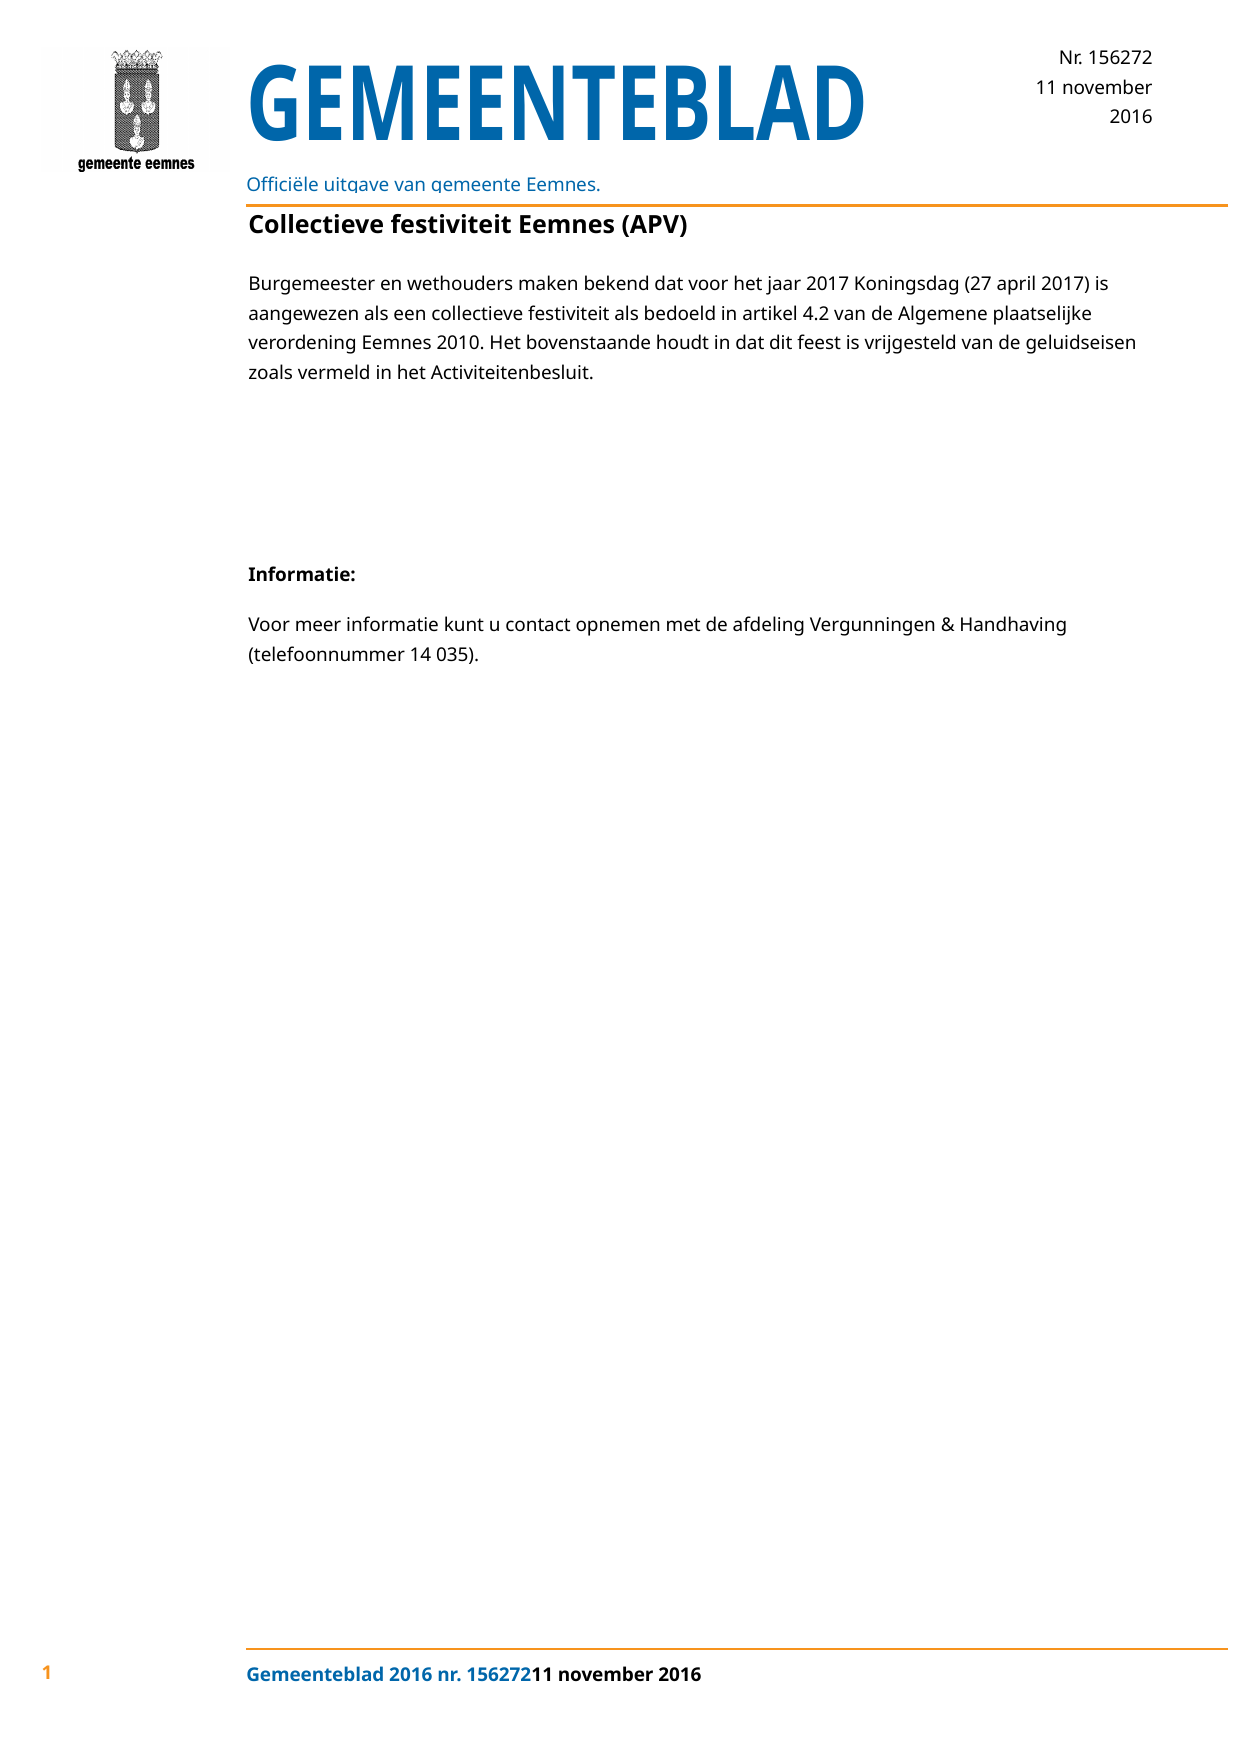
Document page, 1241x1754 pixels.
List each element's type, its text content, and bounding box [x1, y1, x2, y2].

text Voor meer informatie kunt u contact opnemen met de afdeling Vergunningen & Handhaving (telefoonnummer 14 035). [248, 611, 1152, 666]
picture [41, 47, 231, 172]
text Informatie: [248, 561, 1152, 586]
text Collectieve festiviteit Eemnes (APV) [248, 207, 1152, 241]
text Burgemeester en wethouders maken bekend dat voor het jaar 2017 Koningsdag (27 april 2017) is aangewezen als een collectieve festiviteit als bedoeld in artikel 4.2 van de Algemene plaatselijke verordening Eemnes 2010. Het bovenstaande houdt in dat dit feest is vrijgesteld van de geluidseisen zoals vermeld in het Activiteitenbesluit. [248, 270, 1152, 385]
